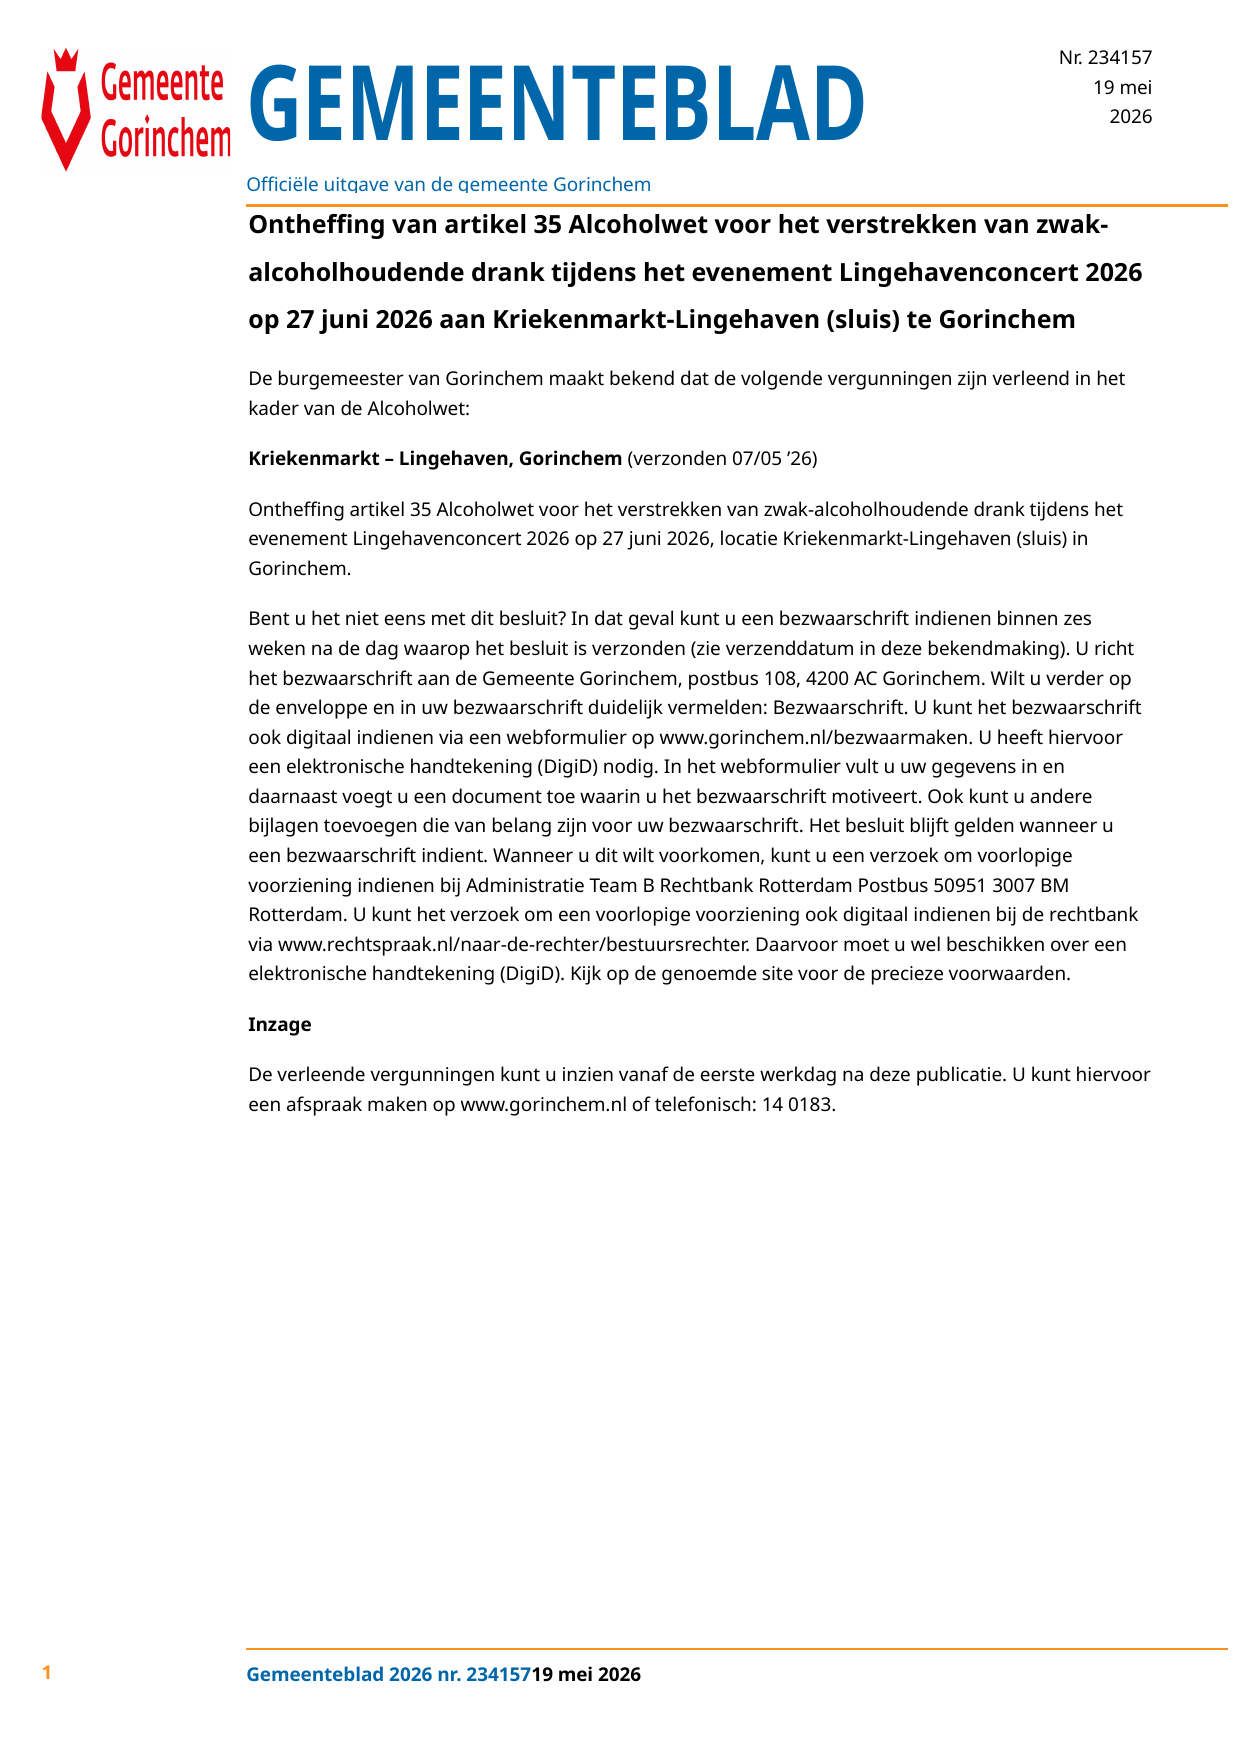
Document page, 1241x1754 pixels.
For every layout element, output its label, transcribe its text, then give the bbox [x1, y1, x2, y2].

text Ontheffing van artikel 35 Alcoholwet voor het verstrekken van zwak-alcoholhoudende drank tijdens het evenement Lingehavenconcert 2026 op 27 juni 2026 aan Kriekenmarkt-Lingehaven (sluis) te Gorinchem [248, 207, 1152, 336]
text Inzage [248, 1011, 1152, 1037]
text Kriekenmarkt – Lingehaven, Gorinchem (verzonden 07/05 ’26) [248, 446, 1152, 471]
text De verleende vergunningen kunt u inzien vanaf de eerste werkdag na deze publicatie. U kunt hiervoor een afspraak maken op www.gorinchem.nl of telefonisch: 14 0183. [248, 1061, 1152, 1117]
text Bent u het niet eens met dit besluit? In dat geval kunt u een bezwaarschrift indienen binnen zes weken na de dag waarop het besluit is verzonden (zie verzenddatum in deze bekendmaking). U richt het bezwaarschrift aan de Gemeente Gorinchem, postbus 108, 4200 AC Gorinchem. Wilt u verder op de enveloppe en in uw bezwaarschrift duidelijk vermelden: Bezwaarschrift. U kunt het bezwaarschrift ook digitaal indienen via een webformulier op www.gorinchem.nl/bezwaarmaken. U heeft hiervoor een elektronische handtekening (DigiD) nodig. In het webformulier vult u uw gegevens in en daarnaast voegt u een document toe waarin u het bezwaarschrift motiveert. Ook kunt u andere bijlagen toevoegen die van belang zijn voor uw bezwaarschrift. Het besluit blijft gelden wanneer u een bezwaarschrift indient. Wanneer u dit wilt voorkomen, kunt u een verzoek om voorlopige voorziening indienen bij Administratie Team B Rechtbank Rotterdam Postbus 50951 3007 BM Rotterdam. U kunt het verzoek om een voorlopige voorziening ook digitaal indienen bij de rechtbank via www.rechtspraak.nl/naar-de-rechter/bestuursrechter. Daarvoor moet u wel beschikken over een elektronische handtekening (DigiD). Kijk op de genoemde site voor de precieze voorwaarden. [248, 606, 1152, 986]
picture [41, 47, 231, 172]
text De burgemeester van Gorinchem maakt bekend dat de volgende vergunningen zijn verleend in het kader van de Alcoholwet: [248, 366, 1152, 421]
text Ontheffing artikel 35 Alcoholwet voor het verstrekken van zwak-alcoholhoudende drank tijdens het evenement Lingehavenconcert 2026 op 27 juni 2026, locatie Kriekenmarkt-Lingehaven (sluis) in Gorinchem. [248, 496, 1152, 581]
